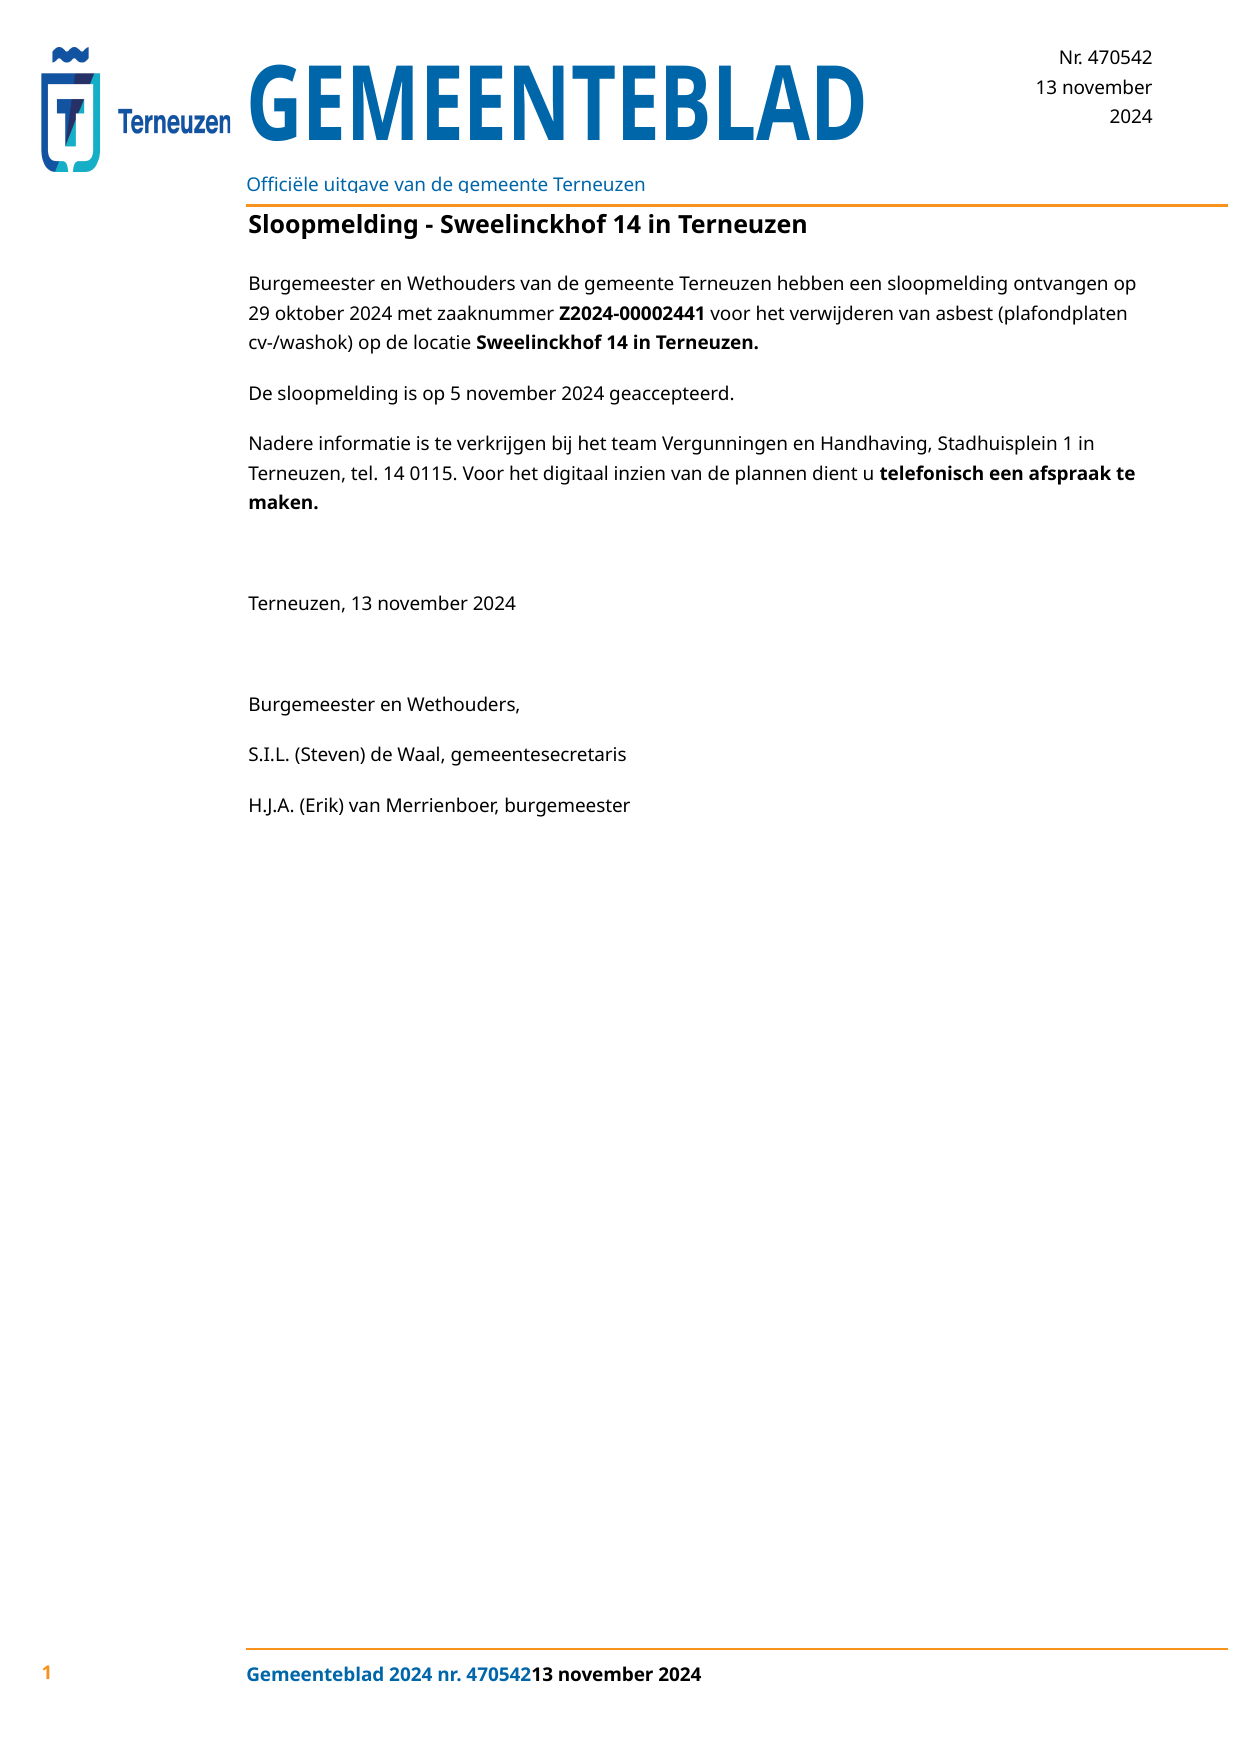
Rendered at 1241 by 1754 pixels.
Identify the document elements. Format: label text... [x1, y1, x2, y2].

text De sloopmelding is op 5 november 2024 geaccepteerd. [248, 380, 1152, 406]
text Sloopmelding - Sweelinckhof 14 in Terneuzen [248, 207, 1152, 241]
text Terneuzen, 13 november 2024 [248, 590, 1152, 616]
picture [41, 47, 231, 172]
text H.J.A. (Erik) van Merrienboer, burgemeester [248, 792, 1152, 818]
text Burgemeester en Wethouders van de gemeente Terneuzen hebben een sloopmelding ontvangen op 29 oktober 2024 met zaaknummer Z2024-00002441 voor het verwijderen van asbest (plafondplaten cv-/washok) op de locatie Sweelinckhof 14 in Terneuzen. [248, 270, 1152, 355]
text Burgemeester en Wethouders, [248, 691, 1152, 717]
text S.I.L. (Steven) de Waal, gemeentesecretaris [248, 742, 1152, 767]
text Nadere informatie is te verkrijgen bij het team Vergunningen en Handhaving, Stadhuisplein 1 in Terneuzen, tel. 14 0115. Voor het digitaal inzien van de plannen dient u telefonisch een afspraak te maken. [248, 430, 1152, 515]
